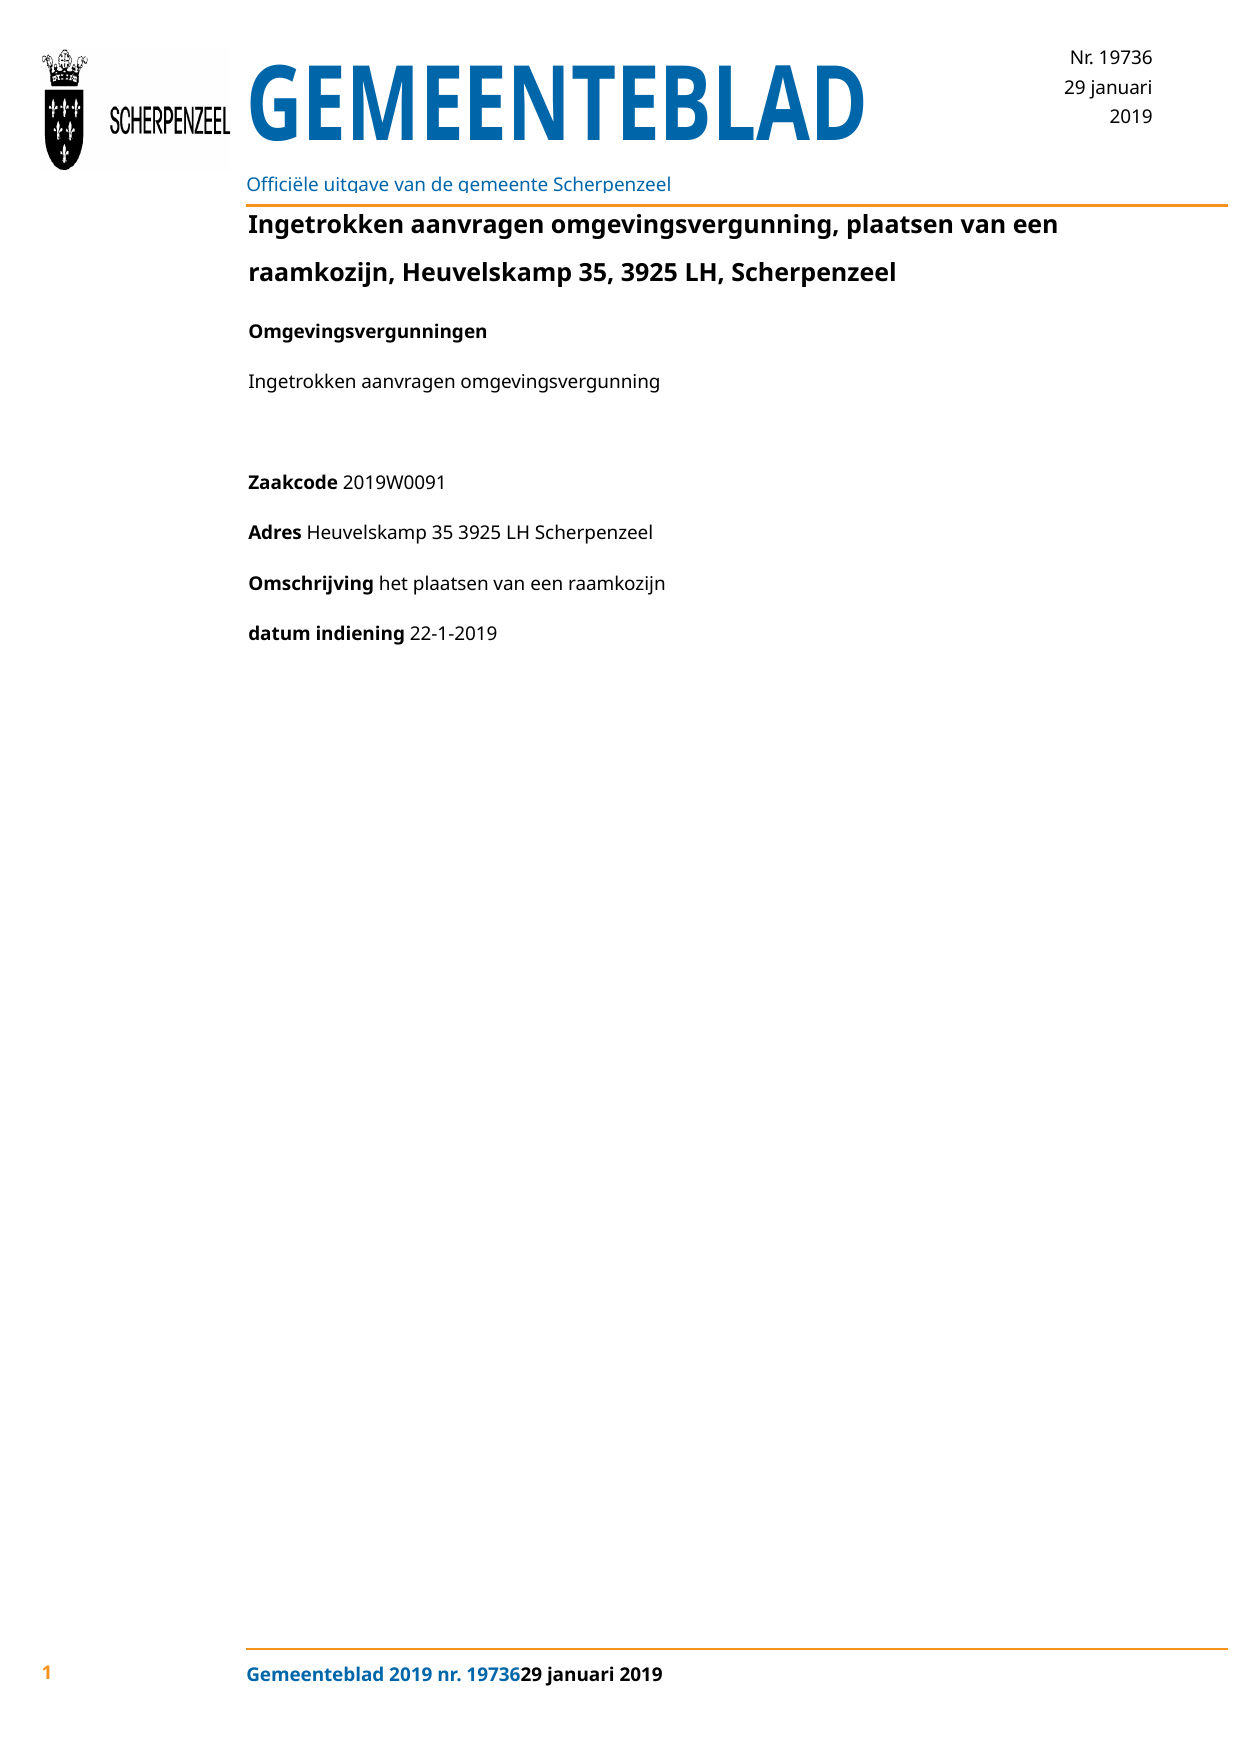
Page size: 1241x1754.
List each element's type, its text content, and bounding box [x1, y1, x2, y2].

text Ingetrokken aanvragen omgevingsvergunning [248, 368, 1152, 394]
text datum indiening 22-1-2019 [248, 620, 1152, 646]
picture [41, 47, 231, 172]
text Omschrijving het plaatsen van een raamkozijn [248, 570, 1152, 596]
text Zaakcode 2019W0091 [248, 469, 1152, 495]
text Omgevingsvergunningen [248, 318, 1152, 344]
text Adres Heuvelskamp 35 3925 LH Scherpenzeel [248, 519, 1152, 545]
text Ingetrokken aanvragen omgevingsvergunning, plaatsen van een raamkozijn, Heuvelskamp 35, 3925 LH, Scherpenzeel [248, 207, 1152, 288]
